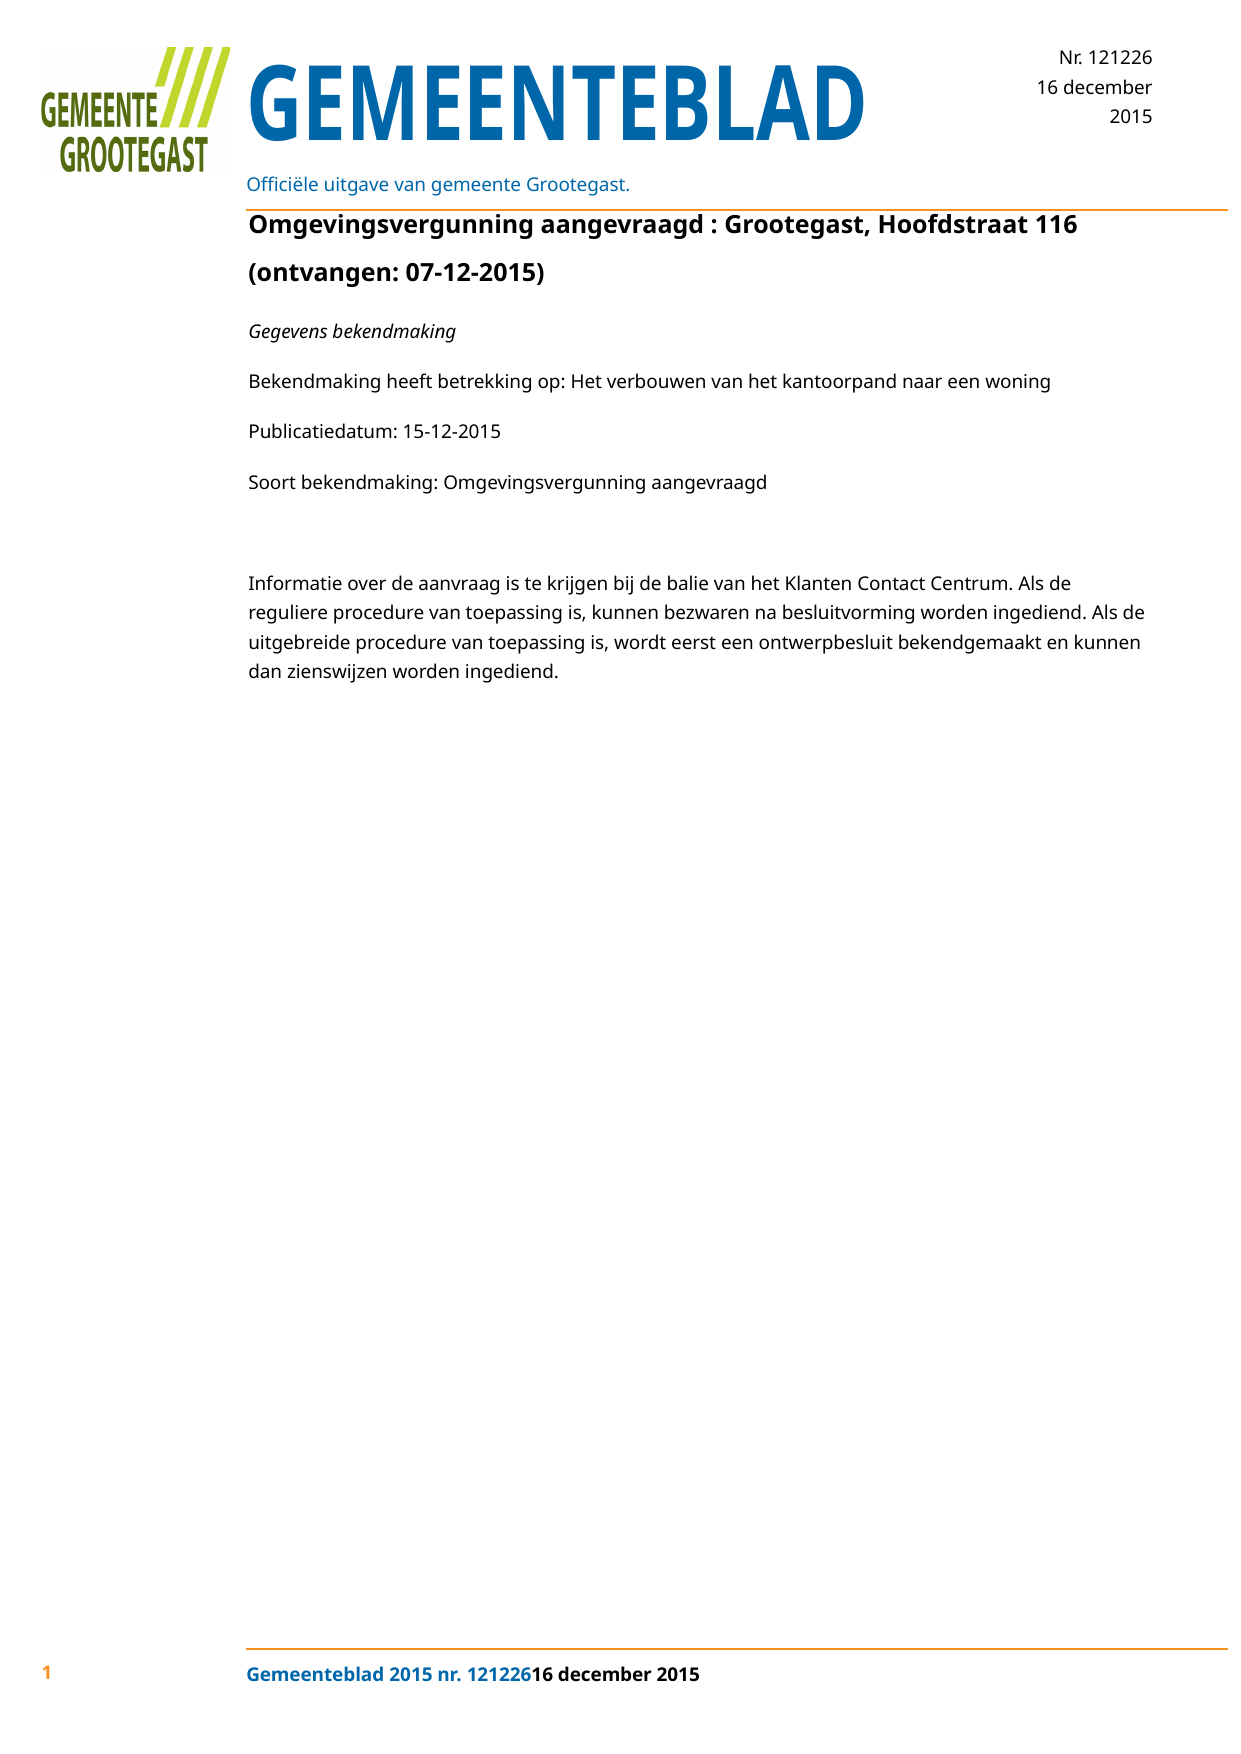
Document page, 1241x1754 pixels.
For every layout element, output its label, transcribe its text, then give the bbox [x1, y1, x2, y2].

text Informatie over de aanvraag is te krijgen bij de balie van het Klanten Contact Centrum. Als de reguliere procedure van toepassing is, kunnen bezwaren na besluitvorming worden ingediend. Als de uitgebreide procedure van toepassing is, wordt eerst een ontwerpbesluit bekendgemaakt en kunnen dan zienswijzen worden ingediend. [248, 570, 1152, 684]
picture [41, 47, 231, 172]
text Bekendmaking heeft betrekking op: Het verbouwen van het kantoorpand naar een woning [248, 368, 1152, 394]
text Omgevingsvergunning aangevraagd : Grootegast, Hoofdstraat 116 (ontvangen: 07-12-2015) [248, 211, 1152, 288]
text Soort bekendmaking: Omgevingsvergunning aangevraagd [248, 469, 1152, 495]
text Publicatiedatum: 15-12-2015 [248, 419, 1152, 444]
text Gegevens bekendmaking [248, 318, 1152, 344]
